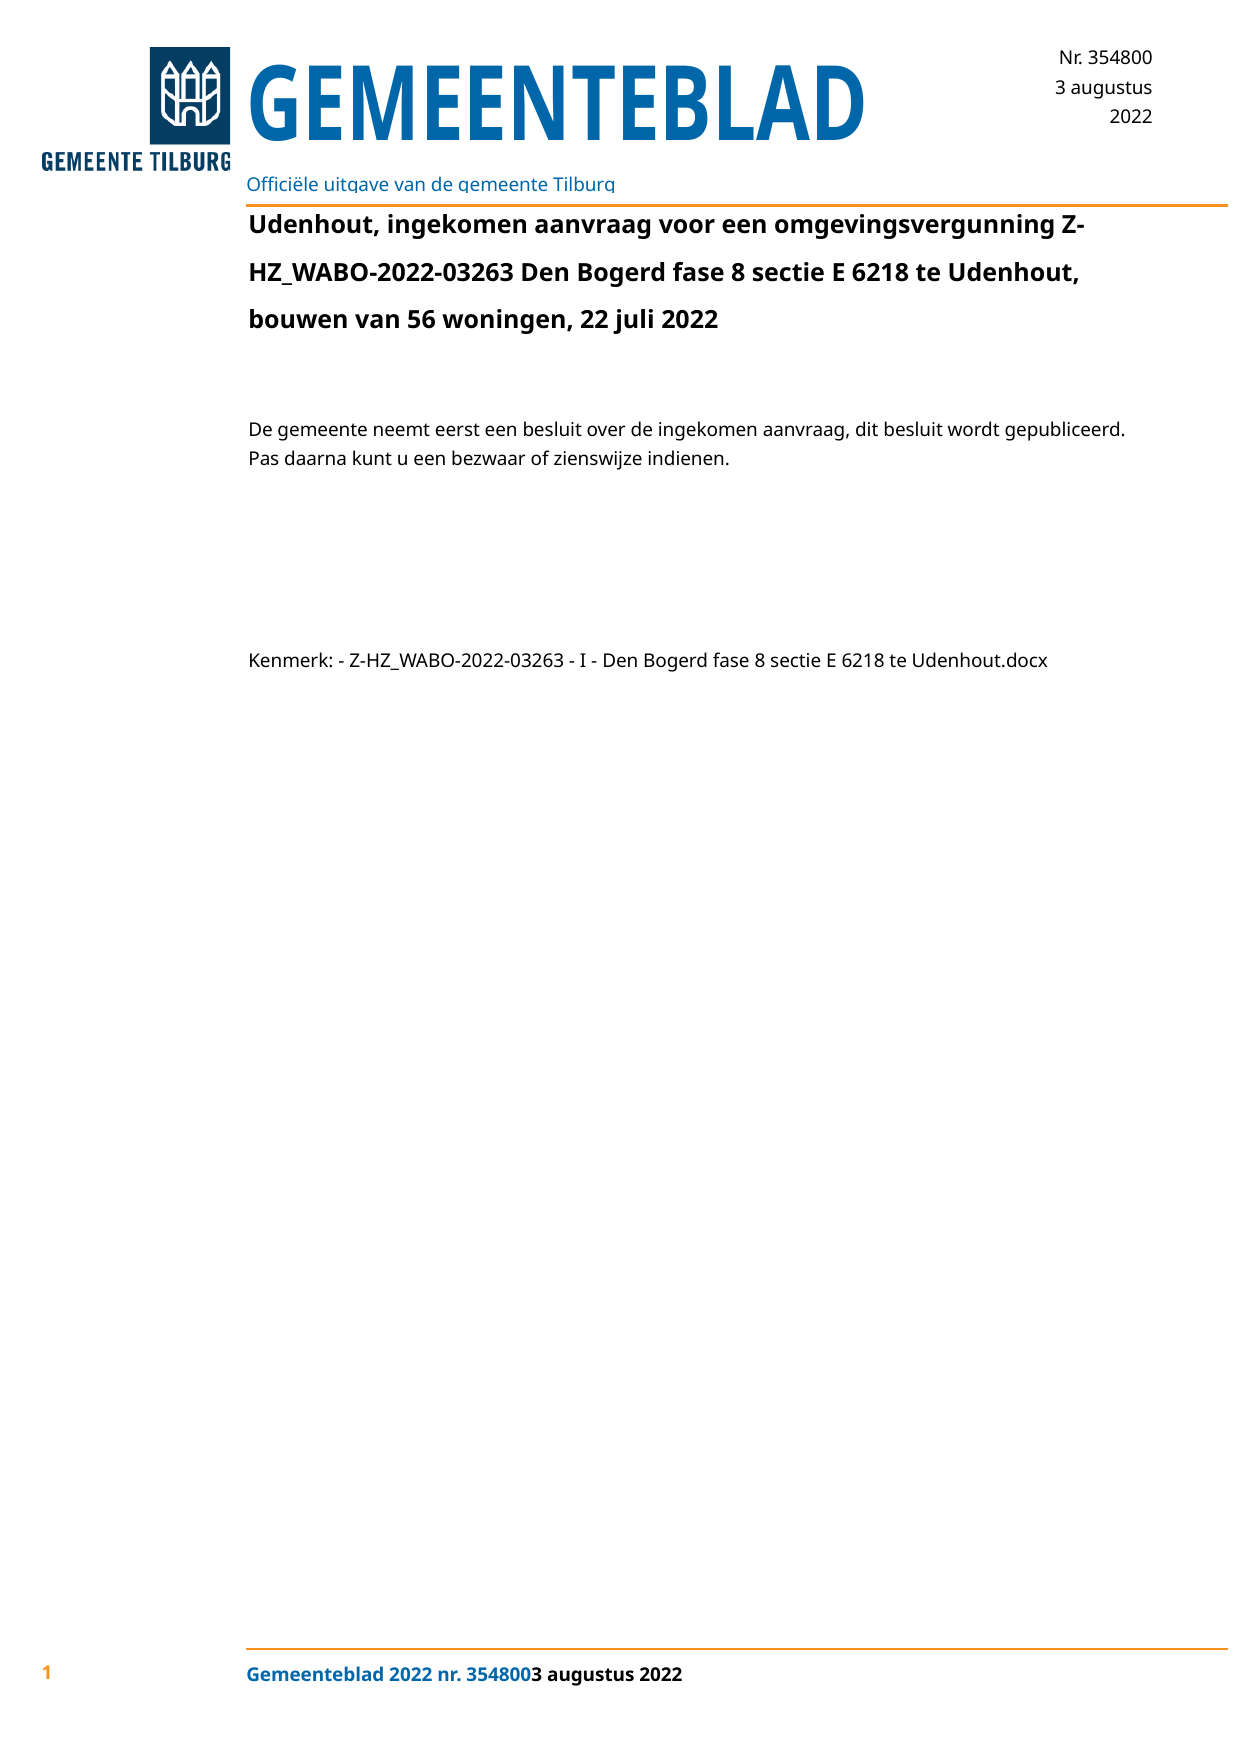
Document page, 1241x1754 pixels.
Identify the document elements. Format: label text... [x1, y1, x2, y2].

picture [41, 47, 231, 172]
text Udenhout, ingekomen aanvraag voor een omgevingsvergunning Z-HZ_WABO-2022-03263 Den Bogerd fase 8 sectie E 6218 te Udenhout, bouwen van 56 woningen, 22 juli 2022 [248, 207, 1152, 336]
text De gemeente neemt eerst een besluit over de ingekomen aanvraag, dit besluit wordt gepubliceerd. Pas daarna kunt u een bezwaar of zienswijze indienen. [248, 416, 1152, 471]
text Kenmerk: - Z-HZ_WABO-2022-03263 - I - Den Bogerd fase 8 sectie E 6218 te Udenhout.docx [248, 647, 1152, 673]
